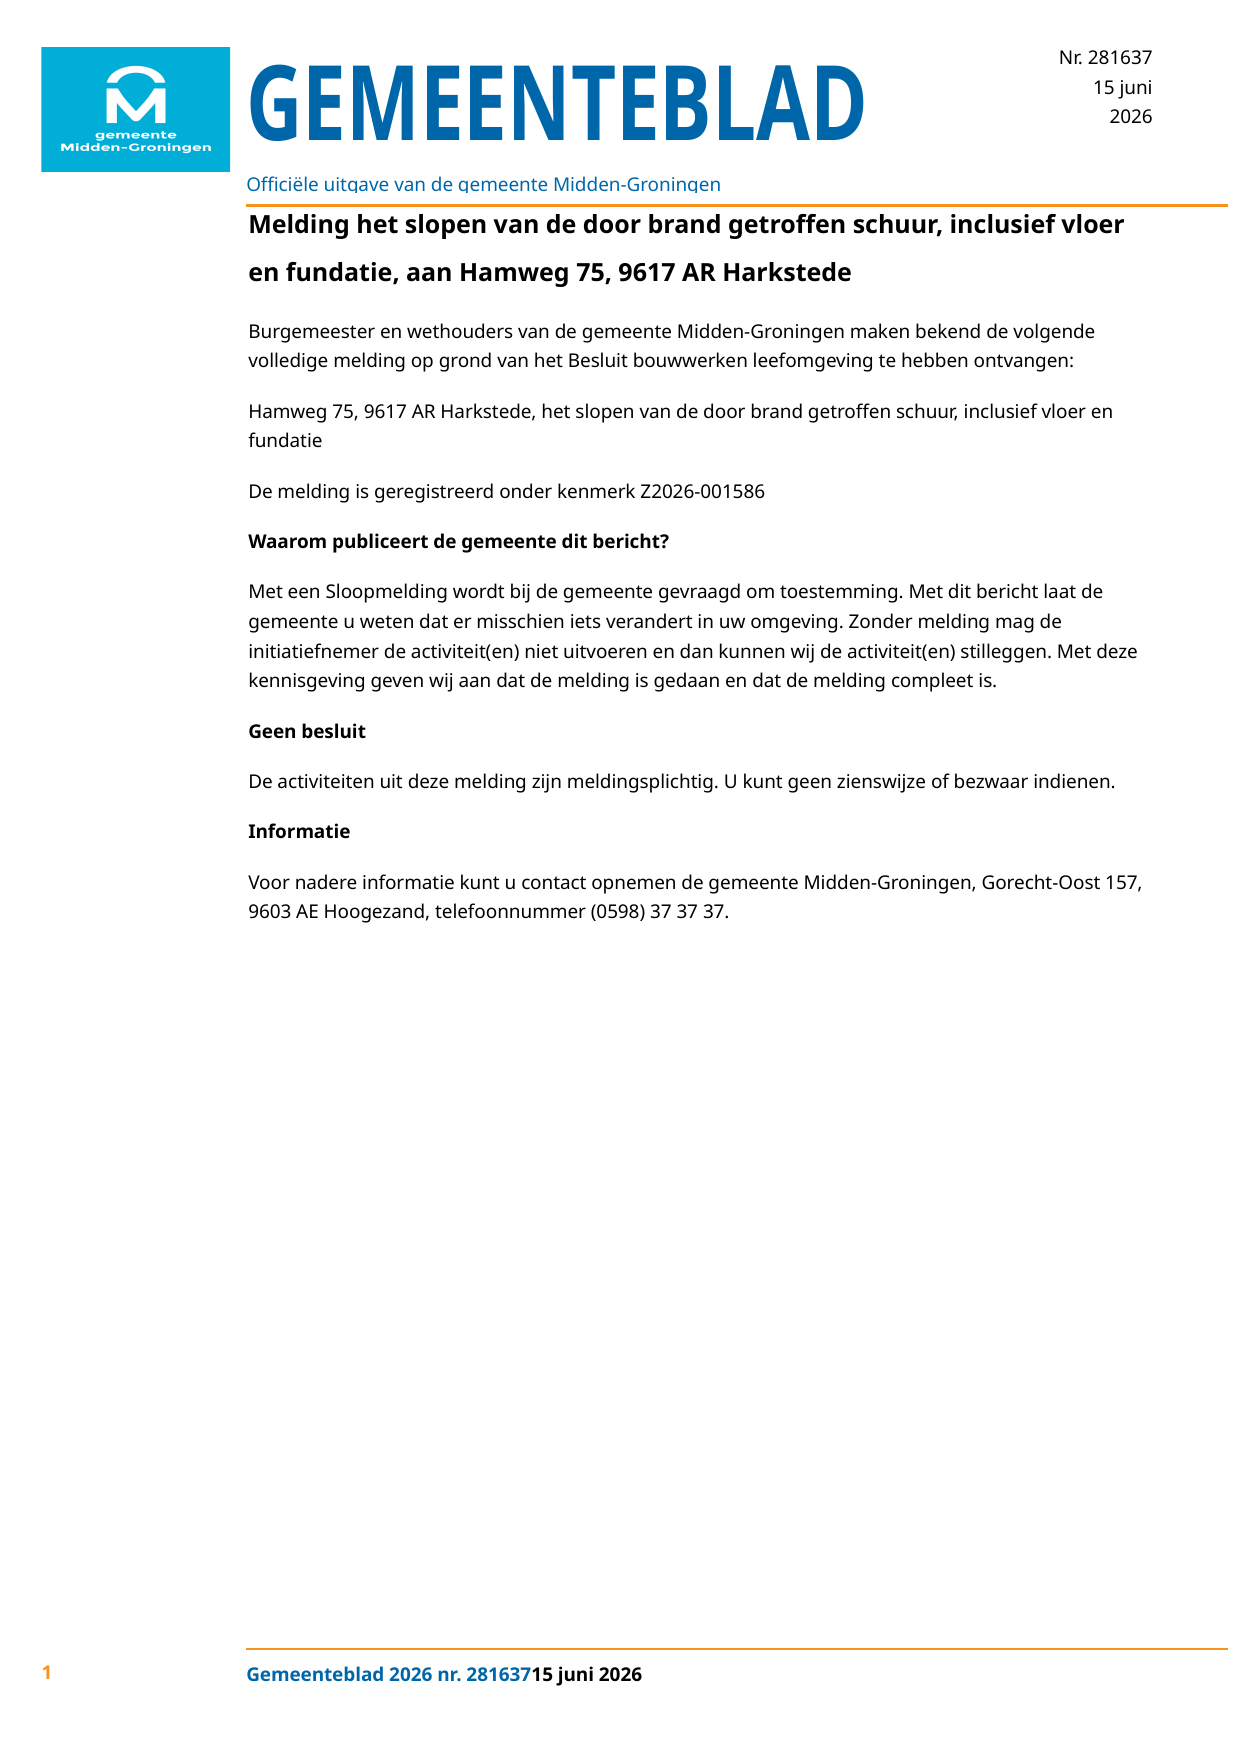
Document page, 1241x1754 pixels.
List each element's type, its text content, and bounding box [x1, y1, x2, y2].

text Melding het slopen van de door brand getroffen schuur, inclusief vloer en fundatie, aan Hamweg 75, 9617 AR Harkstede [248, 207, 1152, 288]
picture [107, 89, 165, 122]
text Informatie [248, 819, 1152, 844]
picture [184, 146, 190, 153]
text Waarom publiceert de gemeente dit bericht? [248, 528, 1152, 554]
picture [108, 66, 164, 82]
text Burgemeester en wethouders van de gemeente Midden-Groningen maken bekend de volgende volledige melding op grond van het Besluit bouwwerken leefomgeving te hebben ontvangen: [248, 318, 1152, 373]
text De melding is geregistreerd onder kenmerk Z2026-001586 [248, 478, 1152, 504]
text Voor nadere informatie kunt u contact opnemen de gemeente Midden-Groningen, Gorecht-Oost 157, 9603 AE Hoogezand, telefoonnummer (0598) 37 37 37. [248, 869, 1152, 924]
text De activiteiten uit deze melding zijn meldingsplichtig. U kunt geen zienswijze of bezwaar indienen. [248, 768, 1152, 794]
text Hamweg 75, 9617 AR Harkstede, het slopen van de door brand getroffen schuur, inclusief vloer en fundatie [248, 398, 1152, 453]
text Geen besluit [248, 718, 1152, 744]
text Met een Sloopmelding wordt bij de gemeente gevraagd om toestemming. Met dit bericht laat de gemeente u weten dat er misschien iets verandert in uw omgeving. Zonder melding mag de initiatiefnemer de activiteit(en) niet uitvoeren en dan kunnen wij de activiteit(en) stilleggen. Met deze kennisgeving geven wij aan dat de melding is gedaan en dat de melding compleet is. [248, 579, 1152, 693]
